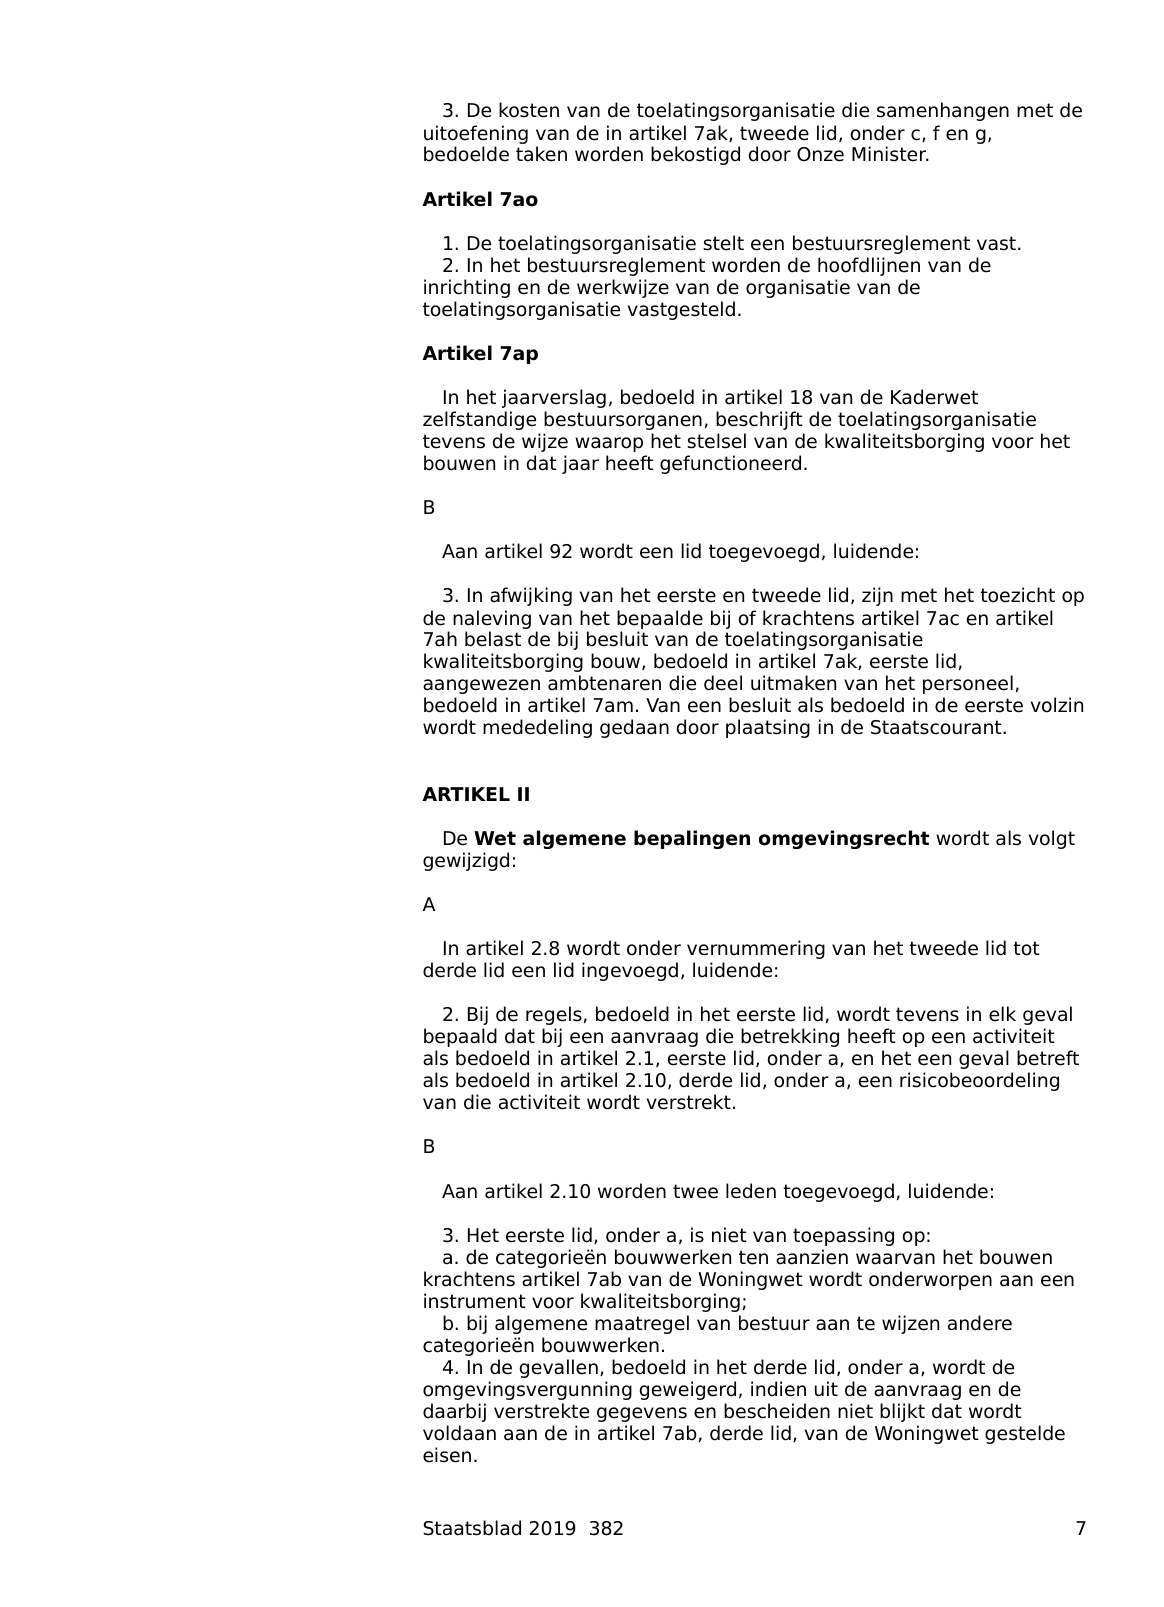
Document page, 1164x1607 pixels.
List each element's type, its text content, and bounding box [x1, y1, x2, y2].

subtitle ARTIKEL II [422, 784, 1087, 806]
text In het jaarverslag, bedoeld in artikel 18 van de Kaderwet zelfstandige bestuursorganen, beschrijft de toelatingsorganisatie tevens de wijze waarop het stelsel van de kwaliteitsborging voor het bouwen in dat jaar heeft gefunctioneerd. [422, 387, 1087, 475]
text 3. In afwijking van het eerste en tweede lid, zijn met het toezicht op de naleving van het bepaalde bij of krachtens artikel 7ac en artikel 7ah belast de bij besluit van de toelatingsorganisatie kwaliteitsborging bouw, bedoeld in artikel 7ak, eerste lid, aangewezen ambtenaren die deel uitmaken van het personeel, bedoeld in artikel 7am. Van een besluit als bedoeld in de eerste volzin wordt mededeling gedaan door plaatsing in de Staatscourant. [422, 585, 1087, 739]
text b. bij algemene maatregel van bestuur aan te wijzen andere categorieën bouwwerken. [422, 1313, 1087, 1357]
text B [422, 497, 1087, 519]
text 1. De toelatingsorganisatie stelt een bestuursreglement vast. [422, 233, 1087, 255]
text B [422, 1136, 1087, 1158]
subtitle Artikel 7ap [422, 343, 1087, 365]
text 3. De kosten van de toelatingsorganisatie die samenhangen met de uitoefening van de in artikel 7ak, tweede lid, onder c, f en g, bedoelde taken worden bekostigd door Onze Minister. [422, 100, 1087, 166]
text In artikel 2.8 wordt onder vernummering van het tweede lid tot derde lid een lid ingevoegd, luidende: [422, 938, 1087, 982]
text 3. Het eerste lid, onder a, is niet van toepassing op: [422, 1225, 1087, 1247]
text De Wet algemene bepalingen omgevingsrecht wordt als volgt gewijzigd: [422, 828, 1087, 872]
text Aan artikel 2.10 worden twee leden toegevoegd, luidende: [422, 1181, 1087, 1202]
text 2. Bij de regels, bedoeld in het eerste lid, wordt tevens in elk geval bepaald dat bij een aanvraag die betrekking heeft op een activiteit als bedoeld in artikel 2.1, eerste lid, onder a, en het een geval betreft als bedoeld in artikel 2.10, derde lid, onder a, een risicobeoordeling van die activiteit wordt verstrekt. [422, 1004, 1087, 1114]
text 2. In het bestuursreglement worden de hoofdlijnen van de inrichting en de werkwijze van de organisatie van de toelatingsorganisatie vastgesteld. [422, 255, 1087, 321]
subtitle Artikel 7ao [422, 188, 1087, 211]
text a. de categorieën bouwwerken ten aanzien waarvan het bouwen krachtens artikel 7ab van de Woningwet wordt onderworpen aan een instrument voor kwaliteitsborging; [422, 1247, 1087, 1313]
text Aan artikel 92 wordt een lid toegevoegd, luidende: [422, 541, 1087, 563]
text A [422, 894, 1087, 916]
text 4. In de gevallen, bedoeld in het derde lid, onder a, wordt de omgevingsvergunning geweigerd, indien uit de aanvraag en de daarbij verstrekte gegevens en bescheiden niet blijkt dat wordt voldaan aan de in artikel 7ab, derde lid, van de Woningwet gestelde eisen. [422, 1357, 1087, 1466]
